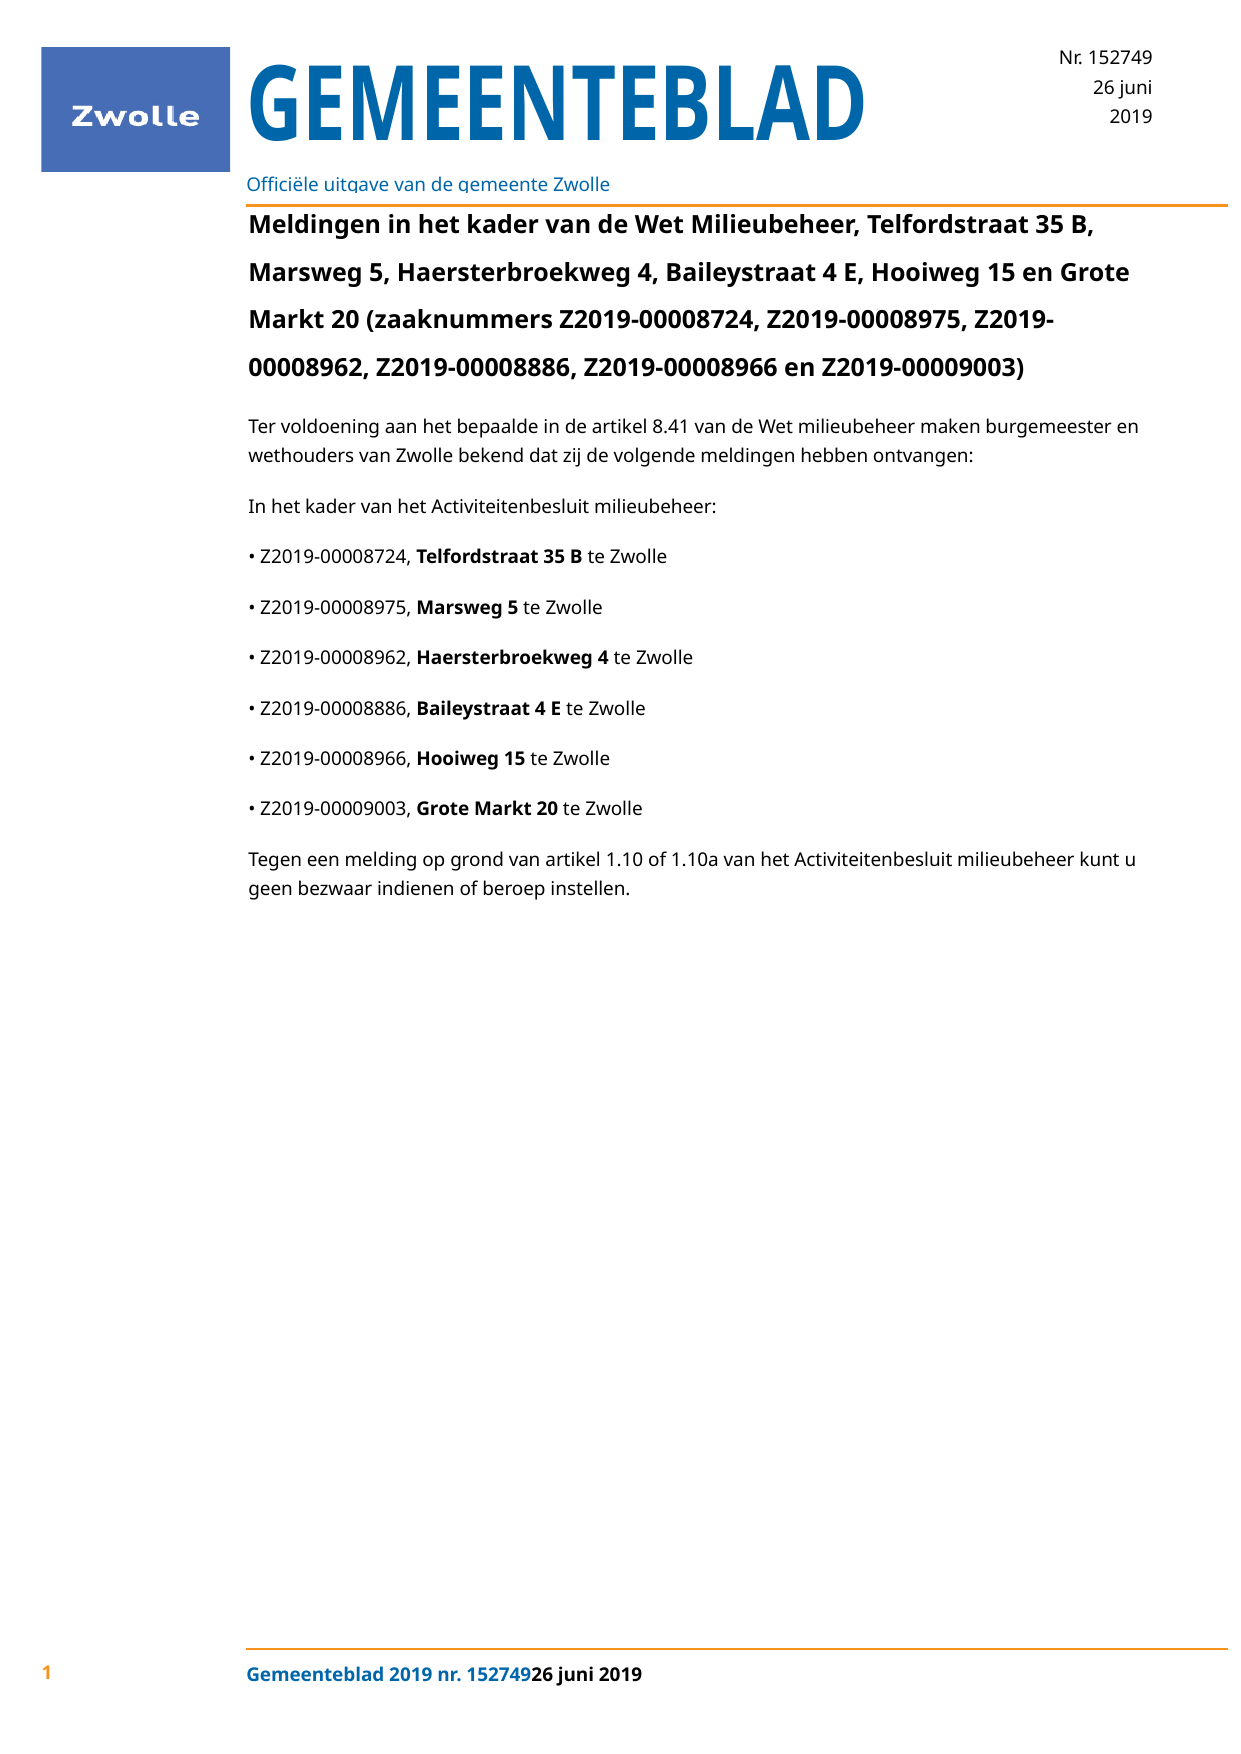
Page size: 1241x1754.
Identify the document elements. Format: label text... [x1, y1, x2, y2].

text • Z2019-00008962, Haersterbroekweg 4 te Zwolle [248, 644, 1152, 670]
text • Z2019-00008724, Telfordstraat 35 B te Zwolle [248, 543, 1152, 569]
text Tegen een melding op grond van artikel 1.10 of 1.10a van het Activiteitenbesluit milieubeheer kunt u geen bezwaar indienen of beroep instellen. [248, 846, 1152, 901]
text • Z2019-00008966, Hooiweg 15 te Zwolle [248, 745, 1152, 771]
text Ter voldoening aan het bepaalde in de artikel 8.41 van de Wet milieubeheer maken burgemeester en wethouders van Zwolle bekend dat zij de volgende meldingen hebben ontvangen: [248, 413, 1152, 468]
text In het kader van het Activiteitenbesluit milieubeheer: [248, 493, 1152, 519]
picture [41, 47, 231, 172]
text • Z2019-00008886, Baileystraat 4 E te Zwolle [248, 695, 1152, 721]
text Meldingen in het kader van de Wet Milieubeheer, Telfordstraat 35 B, Marsweg 5, Haersterbroekweg 4, Baileystraat 4 E, Hooiweg 15 en Grote Markt 20 (zaaknummers Z2019-00008724, Z2019-00008975, Z2019-00008962, Z2019-00008886, Z2019-00008966 en Z2019-00009003) [248, 207, 1152, 384]
text • Z2019-00009003, Grote Markt 20 te Zwolle [248, 796, 1152, 821]
text • Z2019-00008975, Marsweg 5 te Zwolle [248, 594, 1152, 620]
